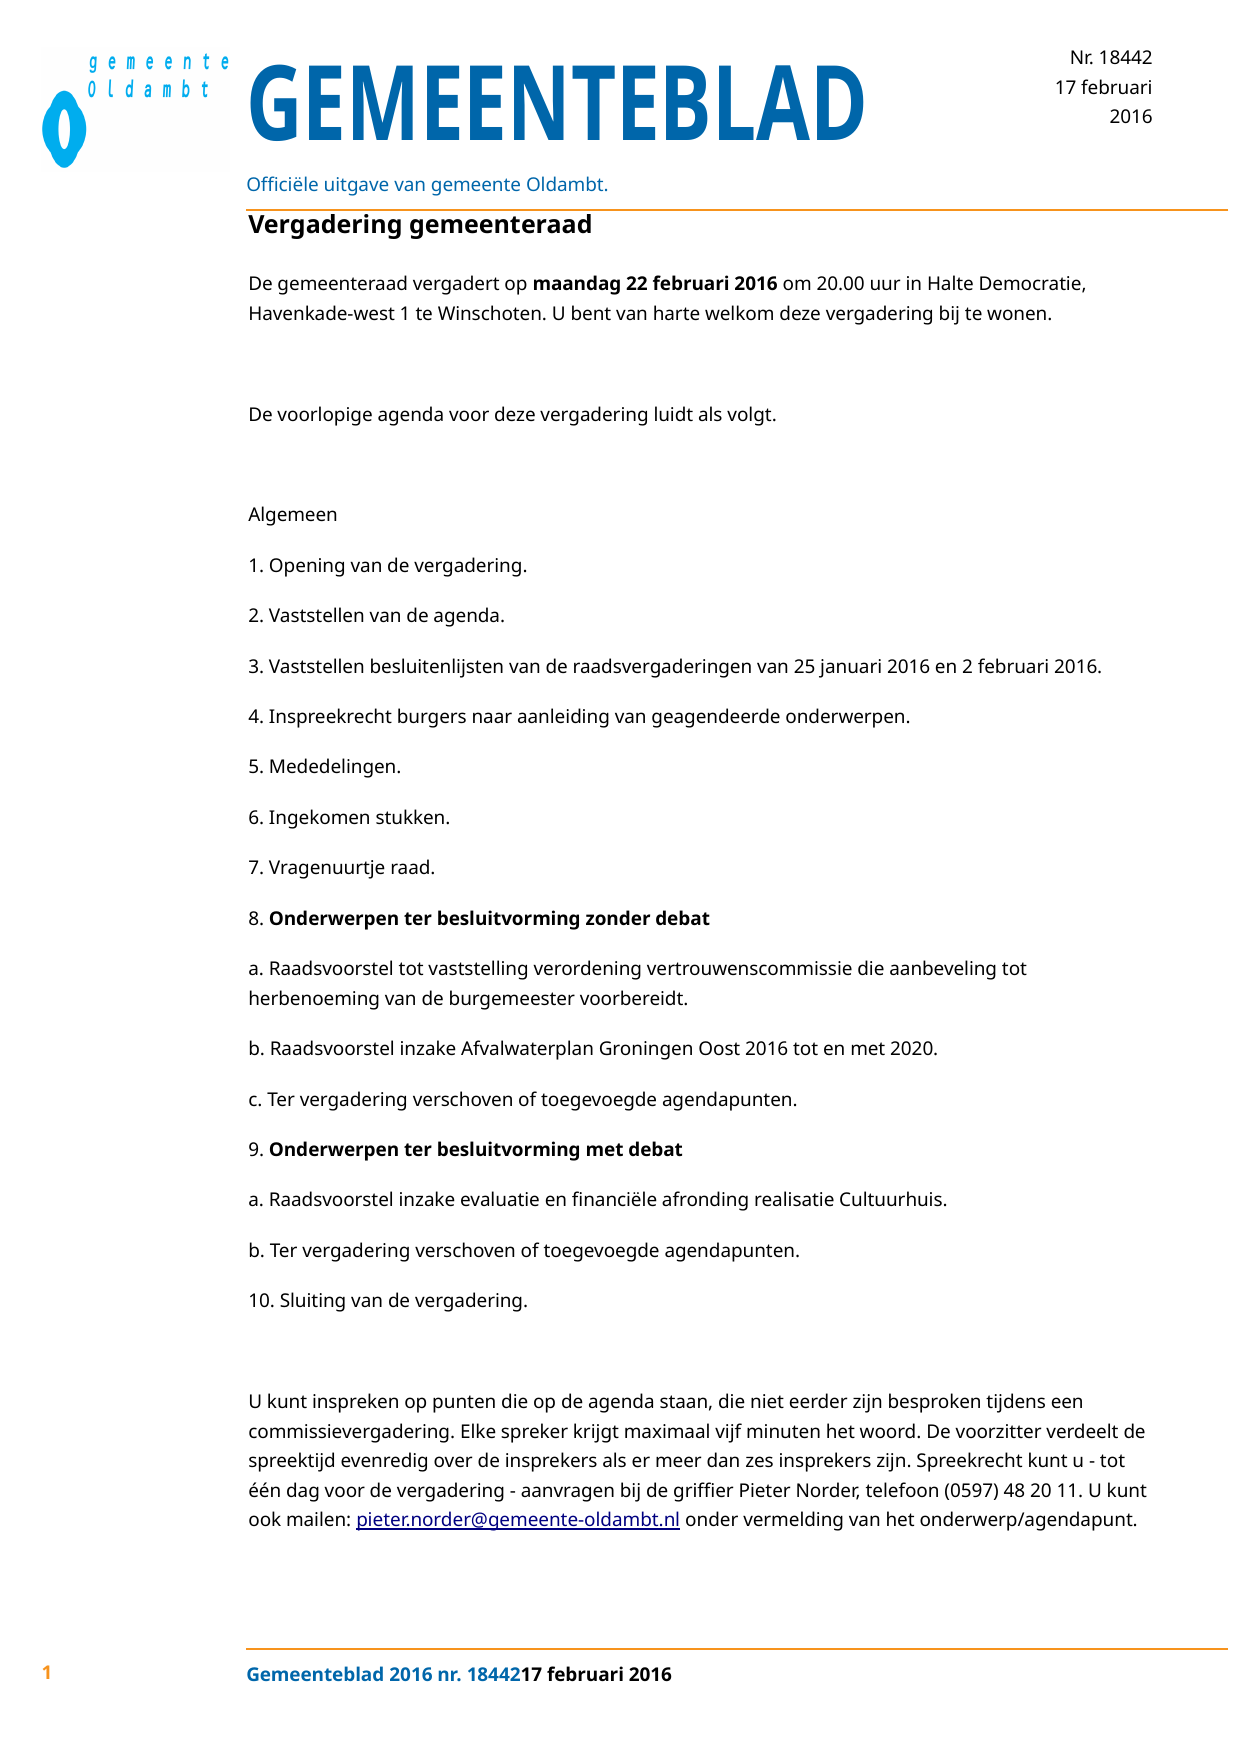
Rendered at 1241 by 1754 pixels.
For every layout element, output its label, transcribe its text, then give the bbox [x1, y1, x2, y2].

text c. Ter vergadering verschoven of toegevoegde agendapunten. [248, 1086, 1152, 1111]
text Algemeen [248, 502, 1152, 527]
text 7. Vragenuurtje raad. [248, 854, 1152, 880]
text 1. Opening van de vergadering. [248, 552, 1152, 578]
text 2. Vaststellen van de agenda. [248, 602, 1152, 628]
text b. Ter vergadering verschoven of toegevoegde agendapunten. [248, 1237, 1152, 1263]
text 10. Sluiting van de vergadering. [248, 1287, 1152, 1313]
text 5. Mededelingen. [248, 754, 1152, 779]
text De voorlopige agenda voor deze vergadering luidt als volgt. [248, 401, 1152, 426]
text a. Raadsvoorstel inzake evaluatie en financiële afronding realisatie Cultuurhuis. [248, 1187, 1152, 1212]
text De gemeenteraad vergadert op maandag 22 februari 2016 om 20.00 uur in Halte Democratie, Havenkade-west 1 te Winschoten. U bent van harte welkom deze vergadering bij te wonen. [248, 270, 1152, 326]
text b. Raadsvoorstel inzake Afvalwaterplan Groningen Oost 2016 tot en met 2020. [248, 1035, 1152, 1061]
text 9. Onderwerpen ter besluitvorming met debat [248, 1136, 1152, 1162]
text 4. Inspreekrecht burgers naar aanleiding van geagendeerde onderwerpen. [248, 703, 1152, 729]
text 3. Vaststellen besluitenlijsten van de raadsvergaderingen van 25 januari 2016 en 2 februari 2016. [248, 653, 1152, 678]
text a. Raadsvoorstel tot vaststelling verordening vertrouwenscommissie die aanbeveling tot herbenoeming van de burgemeester voorbereidt. [248, 955, 1152, 1011]
picture [41, 47, 231, 172]
text U kunt inspreken op punten die op de agenda staan, die niet eerder zijn besproken tijdens een commissievergadering. Elke spreker krijgt maximaal vijf minuten het woord. De voorzitter verdeelt de spreektijd evenredig over de insprekers als er meer dan zes insprekers zijn. Spreekrecht kunt u - tot één dag voor de vergadering - aanvragen bij de griffier Pieter Norder, telefoon (0597) 48 20 11. U kunt ook mailen: pieter.norder@gemeente-oldambt.nl onder vermelding van het onderwerp/agendapunt. [248, 1388, 1152, 1532]
text Vergadering gemeenteraad [248, 211, 1152, 241]
text 6. Ingekomen stukken. [248, 804, 1152, 830]
text 8. Onderwerpen ter besluitvorming zonder debat [248, 905, 1152, 931]
